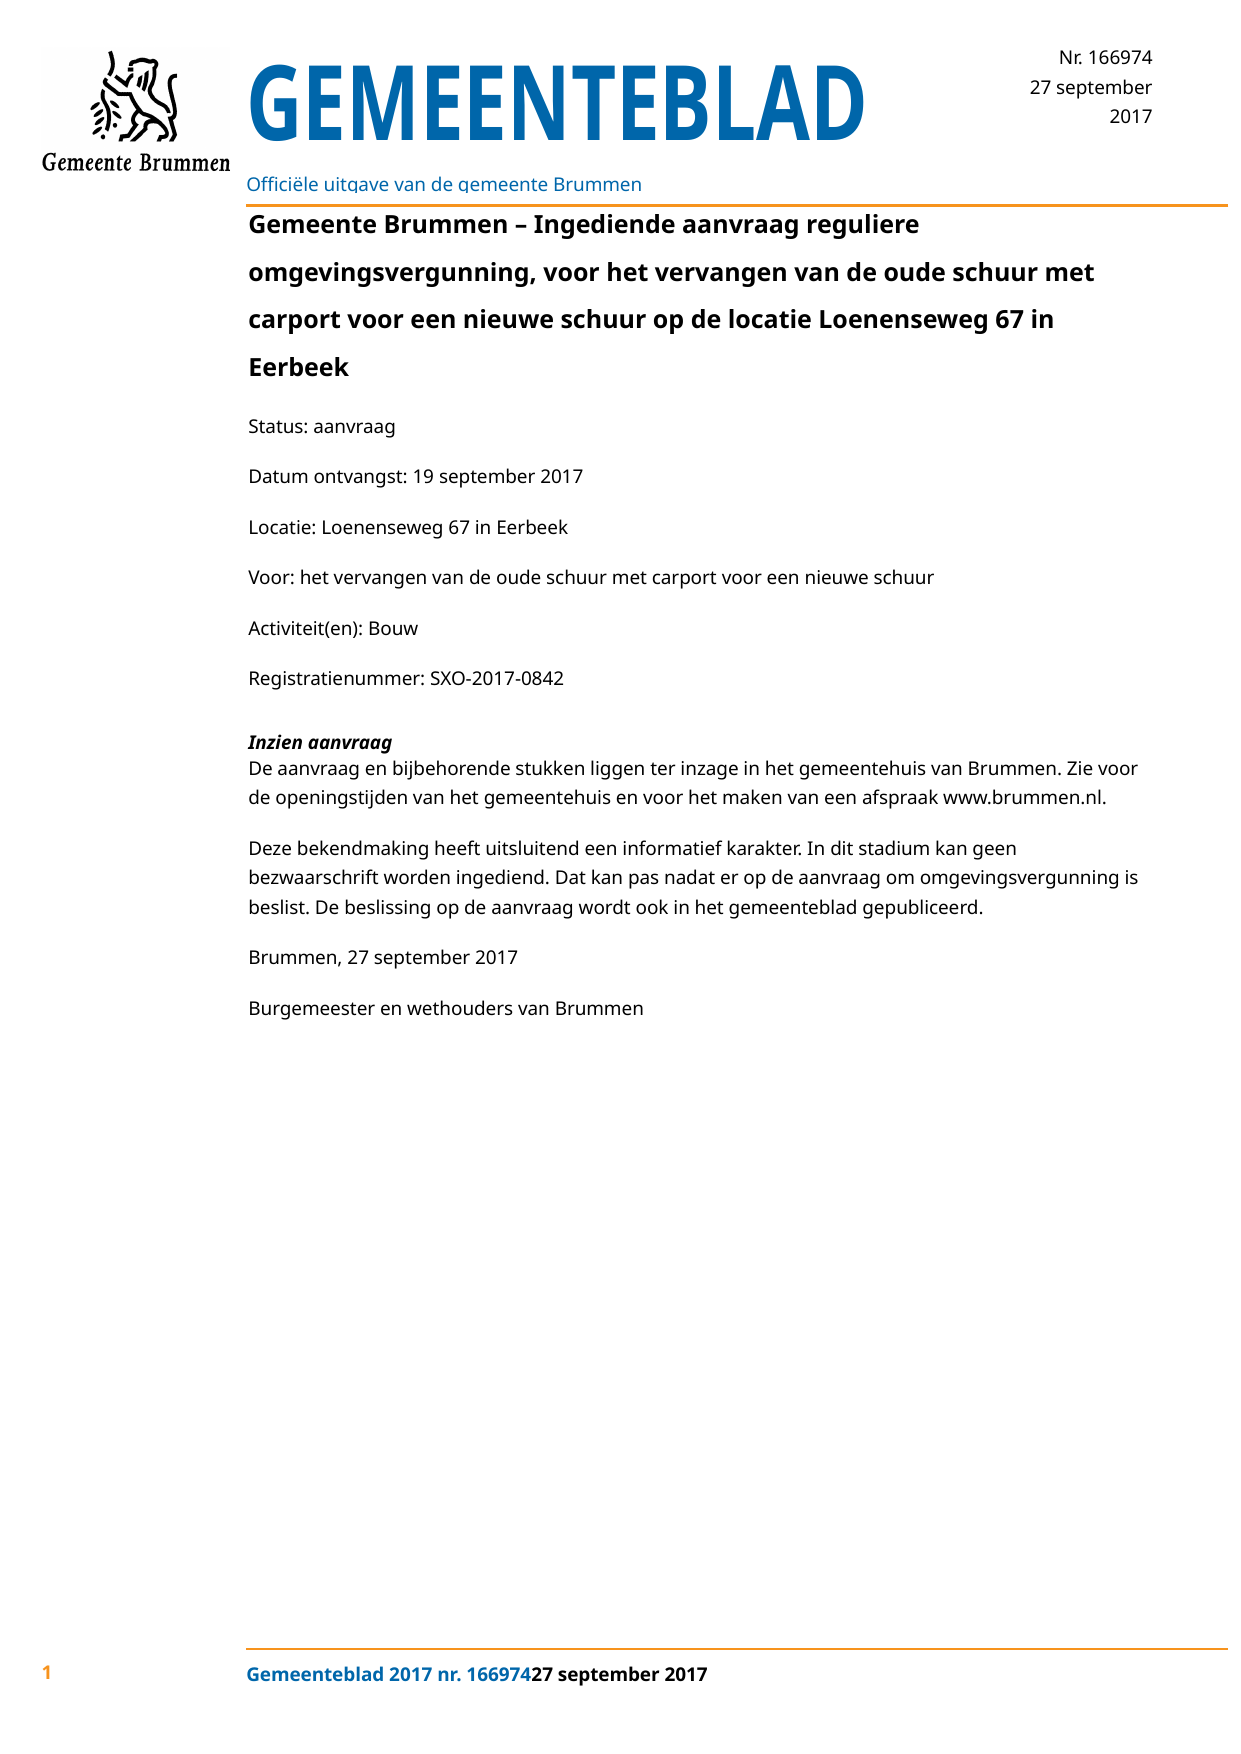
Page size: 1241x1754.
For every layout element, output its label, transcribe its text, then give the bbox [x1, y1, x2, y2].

text Burgemeester en wethouders van Brummen [248, 995, 1152, 1021]
text Inzien aanvraag [248, 729, 1152, 755]
picture [41, 47, 231, 172]
text Locatie: Loenenseweg 67 in Eerbeek [248, 514, 1152, 540]
text Activiteit(en): Bouw [248, 615, 1152, 641]
text Deze bekendmaking heeft uitsluitend een informatief karakter. In dit stadium kan geen bezwaarschrift worden ingediend. Dat kan pas nadat er op de aanvraag om omgevingsvergunning is beslist. De beslissing op de aanvraag wordt ook in het gemeenteblad gepubliceerd. [248, 835, 1152, 920]
text Status: aanvraag [248, 413, 1152, 439]
text Registratienummer: SXO-2017-0842 [248, 665, 1152, 691]
text Gemeente Brummen – Ingediende aanvraag reguliere omgevingsvergunning, voor het vervangen van de oude schuur met carport voor een nieuwe schuur op de locatie Loenenseweg 67 in Eerbeek [248, 207, 1152, 384]
text Voor: het vervangen van de oude schuur met carport voor een nieuwe schuur [248, 564, 1152, 590]
text Brummen, 27 september 2017 [248, 944, 1152, 970]
text De aanvraag en bijbehorende stukken liggen ter inzage in het gemeentehuis van Brummen. Zie voor de openingstijden van het gemeentehuis en voor het maken van een afspraak www.brummen.nl. [248, 755, 1152, 810]
text Datum ontvangst: 19 september 2017 [248, 463, 1152, 489]
